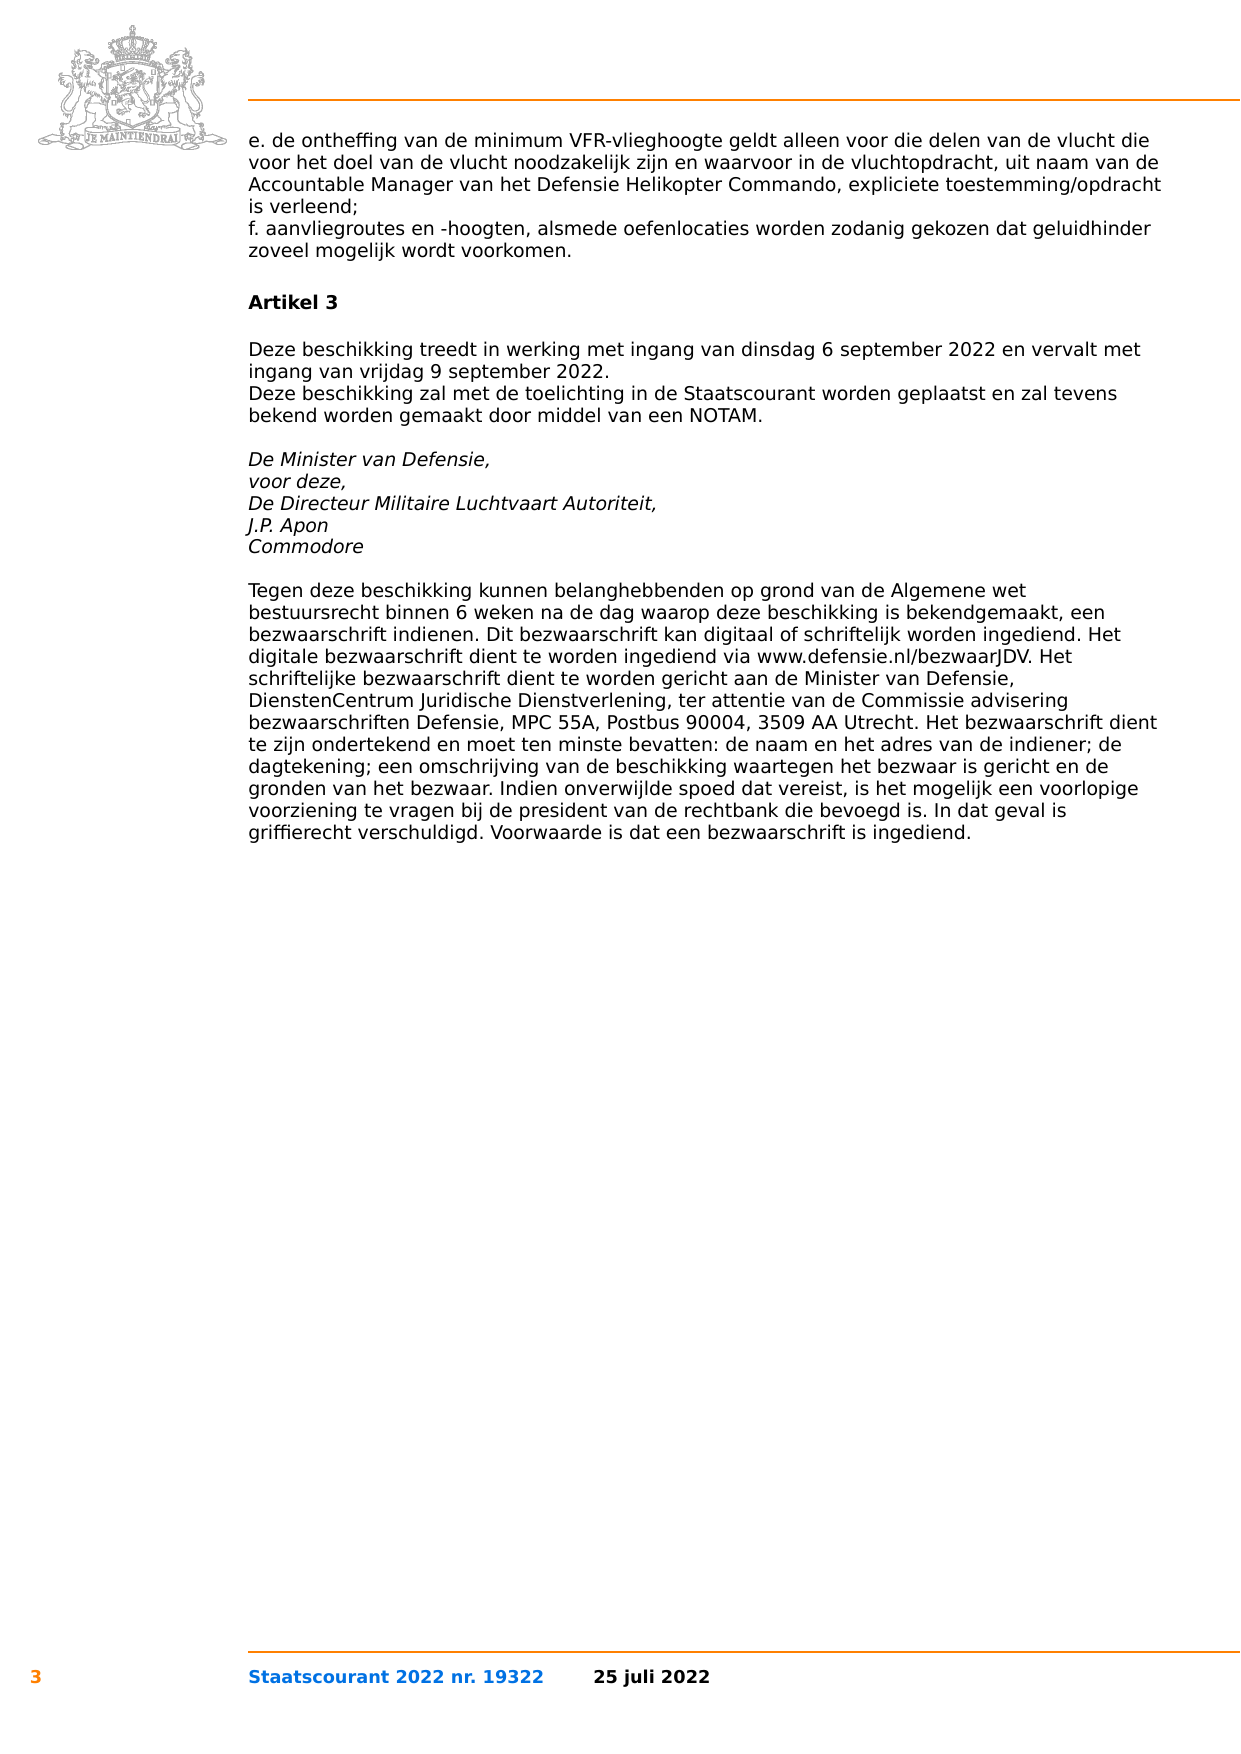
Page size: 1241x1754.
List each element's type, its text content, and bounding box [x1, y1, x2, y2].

text Tegen deze beschikking kunnen belanghebbenden op grond van de Algemene wet bestuursrecht binnen 6 weken na de dag waarop deze beschikking is bekendgemaakt, een bezwaarschrift indienen. Dit bezwaarschrift kan digitaal of schriftelijk worden ingediend. Het digitale bezwaarschrift dient te worden ingediend via www.defensie.nl/bezwaarJDV. Het schriftelijke bezwaarschrift dient te worden gericht aan de Minister van Defensie, DienstenCentrum Juridische Dienstverlening, ter attentie van de Commissie advisering bezwaarschriften Defensie, MPC 55A, Postbus 90004, 3509 AA Utrecht. Het bezwaarschrift dient te zijn ondertekend en moet ten minste bevatten: de naam en het adres van de indiener; de dagtekening; een omschrijving van de beschikking waartegen het bezwaar is gericht en de gronden van het bezwaar. Indien onverwijlde spoed dat vereist, is het mogelijk een voorlopige voorziening te vragen bij de president van de rechtbank die bevoegd is. In dat geval is griffierecht verschuldigd. Voorwaarde is dat een bezwaarschrift is ingediend. [248, 580, 1163, 844]
text Deze beschikking zal met de toelichting in de Staatscourant worden geplaatst en zal tevens bekend worden gemaakt door middel van een NOTAM. [248, 383, 1163, 427]
text f. aanvliegroutes en -hoogten, alsmede oefenlocaties worden zodanig gekozen dat geluidhinder zoveel mogelijk wordt voorkomen. [248, 218, 1163, 262]
subtitle Artikel 3 [248, 292, 1163, 314]
picture [38, 25, 227, 150]
text e. de ontheffing van de minimum VFR-vlieghoogte geldt alleen voor die delen van de vlucht die voor het doel van de vlucht noodzakelijk zijn en waarvoor in de vluchtopdracht, uit naam van de Accountable Manager van het Defensie Helikopter Commando, expliciete toestemming/opdracht is verleend; [248, 130, 1163, 218]
text De Minister van Defensie, voor deze, De Directeur Militaire Luchtvaart Autoriteit, J.P. Apon Commodore [248, 448, 1163, 558]
text Deze beschikking treedt in werking met ingang van dinsdag 6 september 2022 en vervalt met ingang van vrijdag 9 september 2022. [248, 339, 1163, 383]
